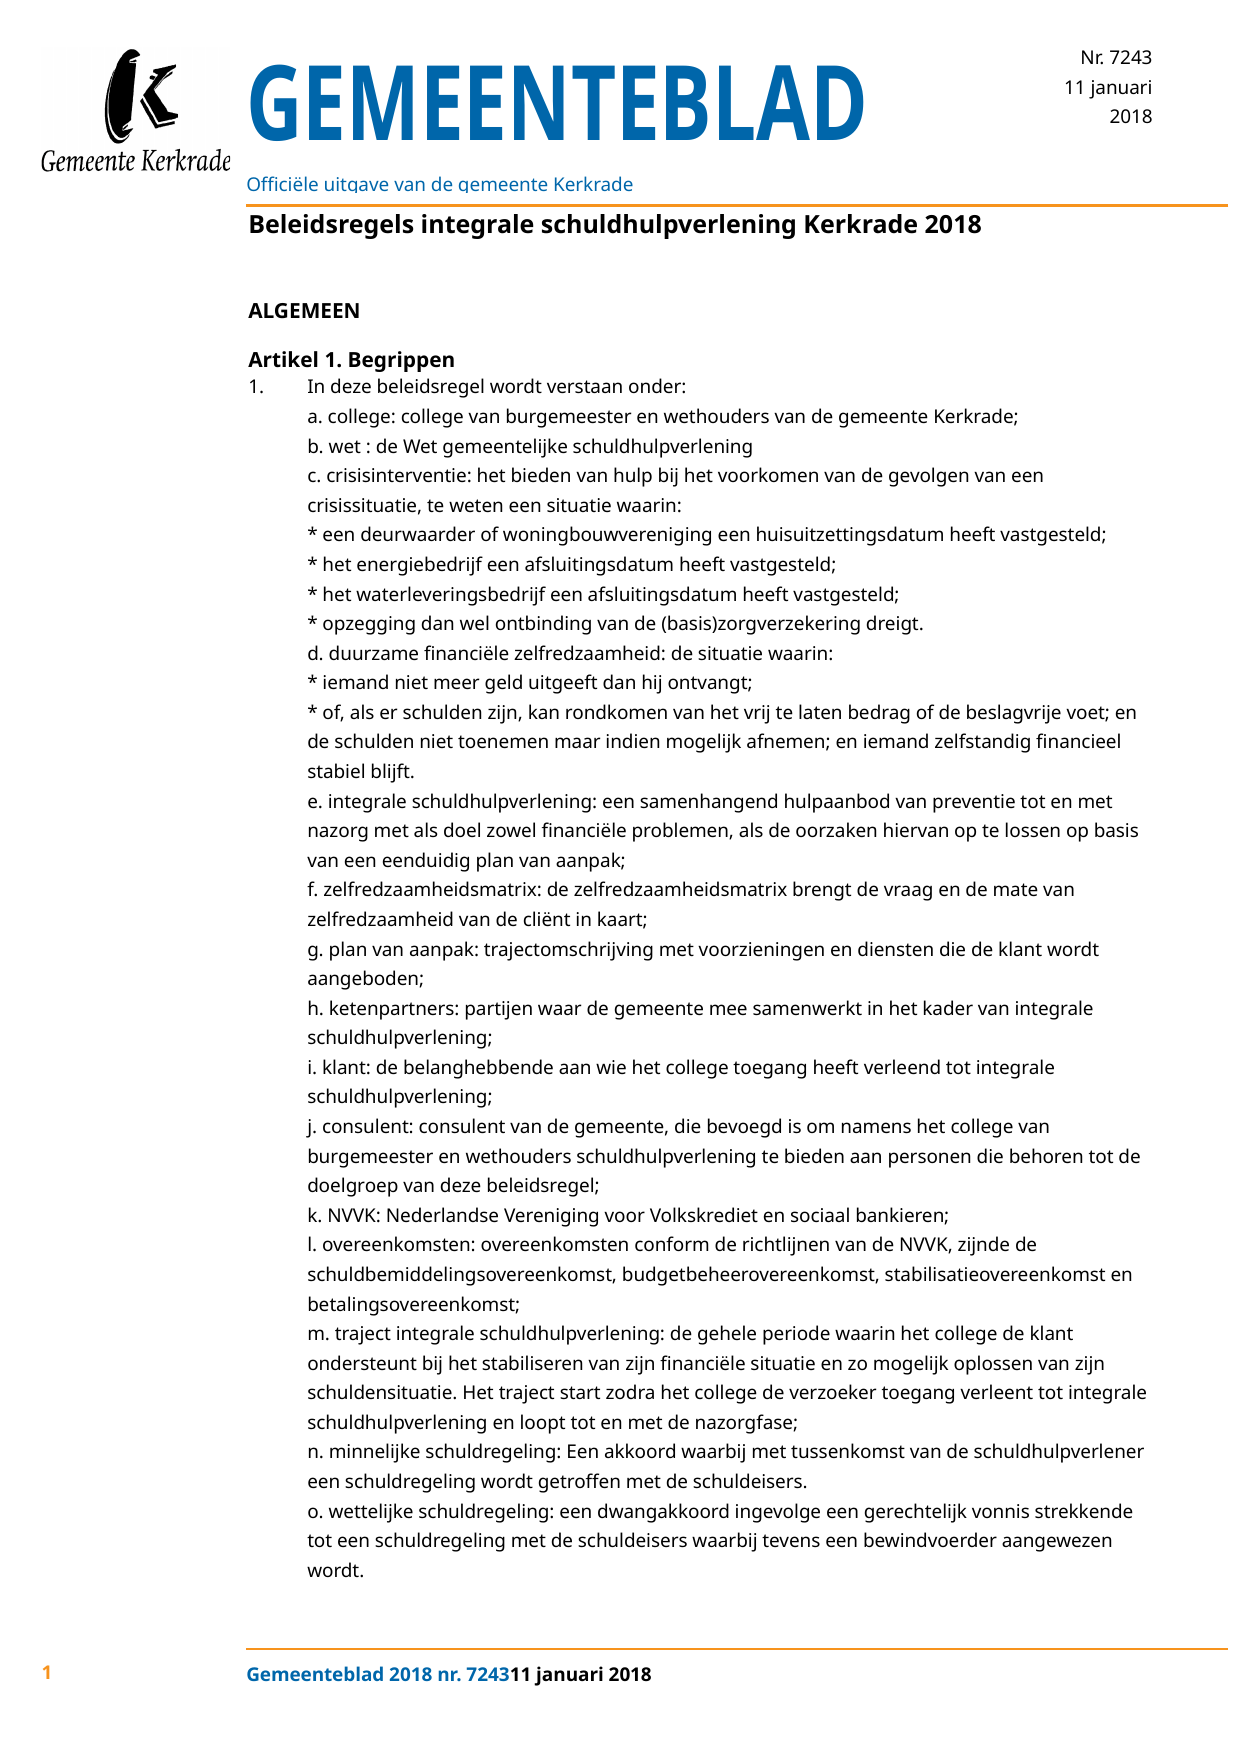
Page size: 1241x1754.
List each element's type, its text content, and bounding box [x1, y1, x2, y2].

list b. wet : de Wet gemeentelijke schuldhulpverlening [248, 433, 1152, 459]
list m. traject integrale schuldhulpverlening: de gehele periode waarin het college de klant ondersteunt bij het stabiliseren van zijn financiële situatie en zo mogelijk oplossen van zijn schuldensituatie. Het traject start zodra het college de verzoeker toegang verleent tot integrale schuldhulpverlening en loopt tot en met de nazorgfase; [248, 1320, 1152, 1435]
text Beleidsregels integrale schuldhulpverlening Kerkrade 2018 [248, 207, 1152, 241]
list e. integrale schuldhulpverlening: een samenhangend hulpaanbod van preventie tot en met nazorg met als doel zowel financiële problemen, als de oorzaken hiervan op te lossen op basis van een eenduidig plan van aanpak; [248, 788, 1152, 873]
text ALGEMEEN [248, 296, 1152, 324]
list * een deurwaarder of woningbouwvereniging een huisuitzettingsdatum heeft vastgesteld; [248, 522, 1152, 547]
list a. college: college van burgemeester en wethouders van de gemeente Kerkrade; [248, 403, 1152, 429]
list * opzegging dan wel ontbinding van de (basis)zorgverzekering dreigt. [248, 610, 1152, 636]
list l. overeenkomsten: overeenkomsten conform de richtlijnen van de NVVK, zijnde de schuldbemiddelingsovereenkomst, budgetbeheerovereenkomst, stabilisatieovereenkomst en betalingsovereenkomst; [248, 1232, 1152, 1317]
list h. ketenpartners: partijen waar de gemeente mee samenwerkt in het kader van integrale schuldhulpverlening; [248, 995, 1152, 1050]
list * of, als er schulden zijn, kan rondkomen van het vrij te laten bedrag of de beslagvrije voet; en de schulden niet toenemen maar indien mogelijk afnemen; en iemand zelfstandig financieel stabiel blijft. [248, 699, 1152, 784]
list i. klant: de belanghebbende aan wie het college toegang heeft verleend tot integrale schuldhulpverlening; [248, 1054, 1152, 1109]
list In deze beleidsregel wordt verstaan onder: [248, 374, 1152, 399]
list g. plan van aanpak: trajectomschrijving met voorzieningen en diensten die de klant wordt aangeboden; [248, 936, 1152, 991]
list o. wettelijke schuldregeling: een dwangakkoord ingevolge een gerechtelijk vonnis strekkende tot een schuldregeling met de schuldeisers waarbij tevens een bewindvoerder aangewezen wordt. [248, 1498, 1152, 1583]
list * iemand niet meer geld uitgeeft dan hij ontvangt; [248, 669, 1152, 695]
text Artikel 1. Begrippen [248, 345, 1152, 374]
picture [41, 47, 231, 172]
list f. zelfredzaamheidsmatrix: de zelfredzaamheidsmatrix brengt de vraag en de mate van zelfredzaamheid van de cliënt in kaart; [248, 877, 1152, 932]
list k. NVVK: Nederlandse Vereniging voor Volkskrediet en sociaal bankieren; [248, 1202, 1152, 1228]
list d. duurzame financiële zelfredzaamheid: de situatie waarin: [248, 640, 1152, 666]
list * het energiebedrijf een afsluitingsdatum heeft vastgesteld; [248, 551, 1152, 577]
list * het waterleveringsbedrijf een afsluitingsdatum heeft vastgesteld; [248, 581, 1152, 607]
list n. minnelijke schuldregeling: Een akkoord waarbij met tussenkomst van de schuldhulpverlener een schuldregeling wordt getroffen met de schuldeisers. [248, 1439, 1152, 1494]
list j. consulent: consulent van de gemeente, die bevoegd is om namens het college van burgemeester en wethouders schuldhulpverlening te bieden aan personen die behoren tot de doelgroep van deze beleidsregel; [248, 1113, 1152, 1198]
list c. crisisinterventie: het bieden van hulp bij het voorkomen van de gevolgen van een crisissituatie, te weten een situatie waarin: [248, 462, 1152, 518]
